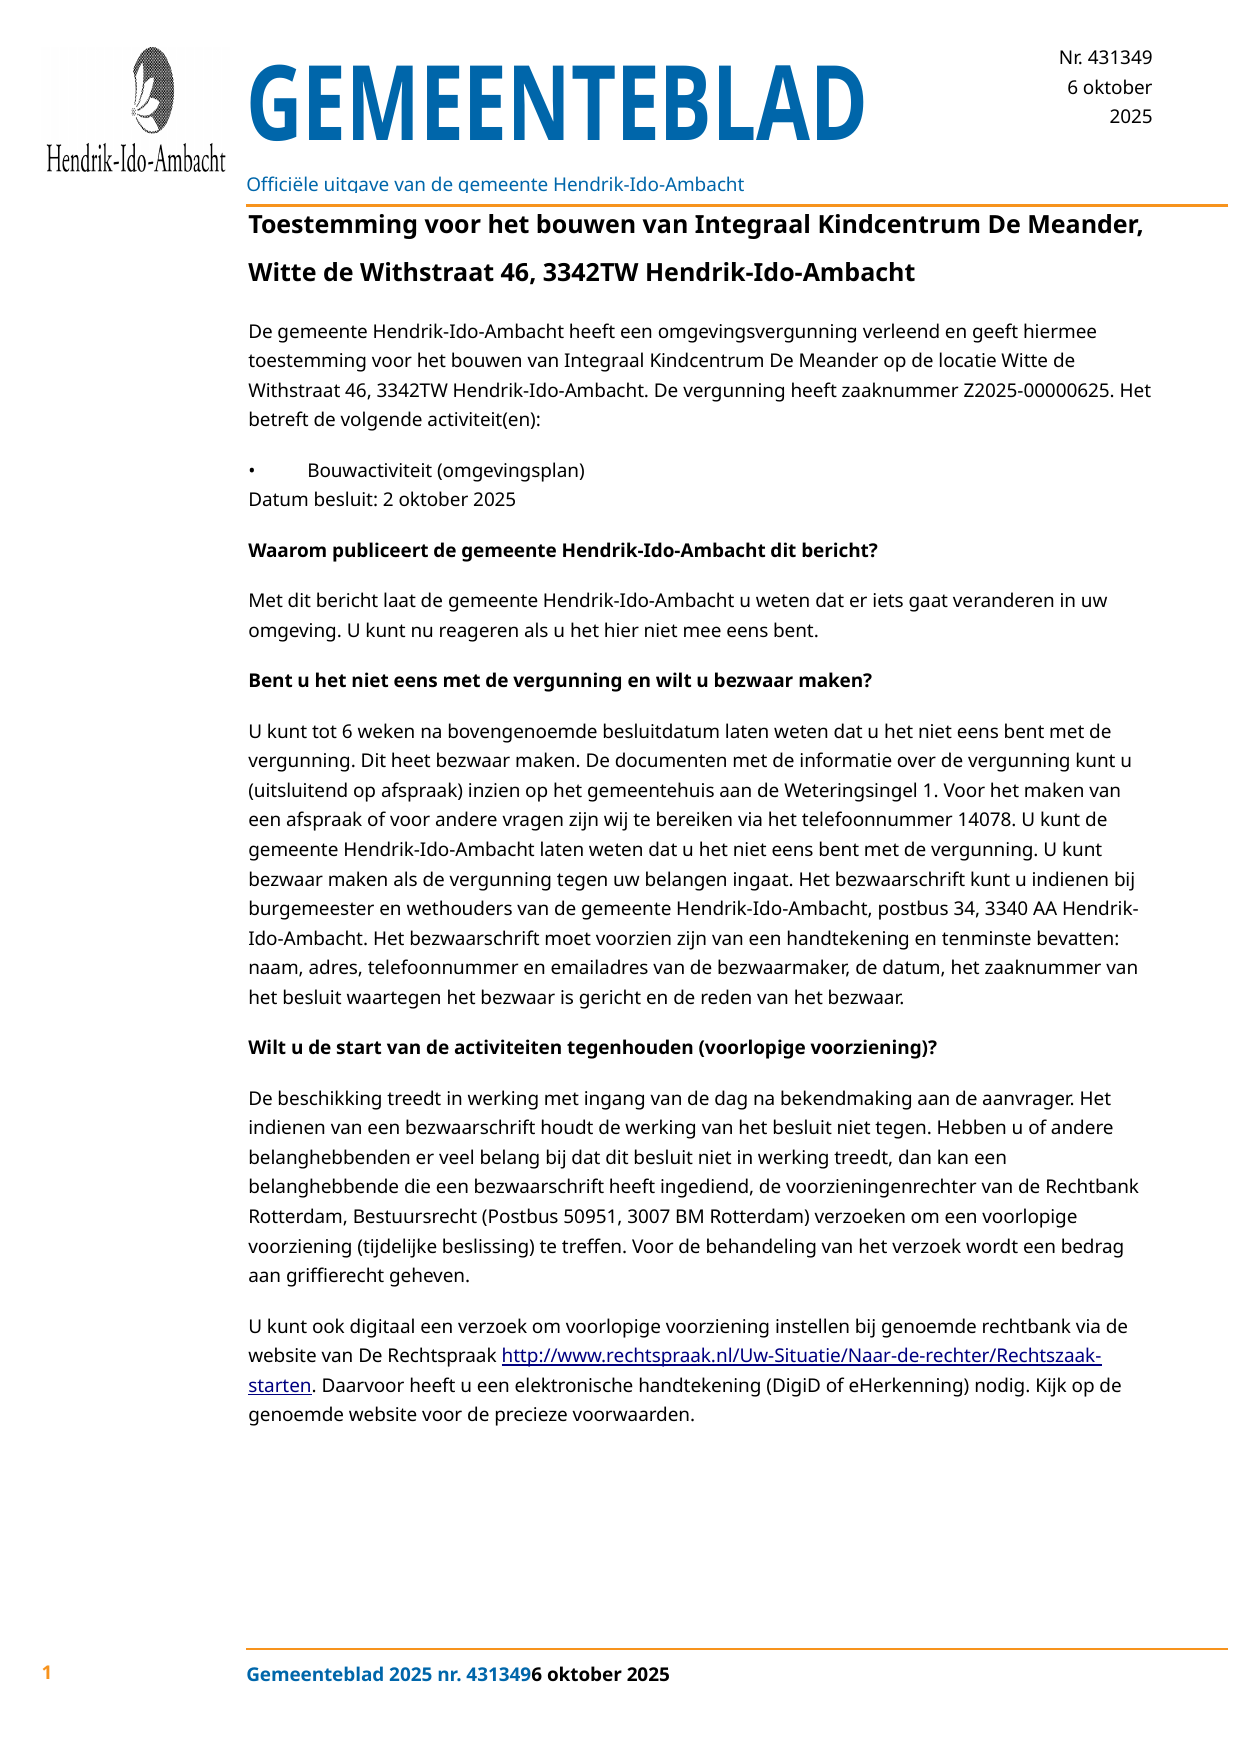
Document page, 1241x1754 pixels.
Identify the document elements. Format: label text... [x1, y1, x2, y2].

text De gemeente Hendrik-Ido-Ambacht heeft een omgevingsvergunning verleend en geeft hiermee toestemming voor het bouwen van Integraal Kindcentrum De Meander op de locatie Witte de Withstraat 46, 3342TW Hendrik-Ido-Ambacht. De vergunning heeft zaaknummer Z2025-00000625. Het betreft de volgende activiteit(en): [248, 318, 1152, 432]
text Bent u het niet eens met de vergunning en wilt u bezwaar maken? [248, 667, 1152, 693]
text Met dit bericht laat de gemeente Hendrik-Ido-Ambacht u weten dat er iets gaat veranderen in uw omgeving. U kunt nu reageren als u het hier niet mee eens bent. [248, 587, 1152, 643]
text Datum besluit: 2 oktober 2025 [248, 487, 1152, 512]
text Toestemming voor het bouwen van Integraal Kindcentrum De Meander, Witte de Withstraat 46, 3342TW Hendrik-Ido-Ambacht [248, 207, 1152, 288]
list Bouwactiviteit (omgevingsplan) [248, 457, 1152, 483]
text De beschikking treedt in werking met ingang van de dag na bekendmaking aan de aanvrager. Het indienen van een bezwaarschrift houdt de werking van het besluit niet tegen. Hebben u of andere belanghebbenden er veel belang bij dat dit besluit niet in werking treedt, dan kan een belanghebbende die een bezwaarschrift heeft ingediend, de voorzieningenrechter van de Rechtbank Rotterdam, Bestuursrecht (Postbus 50951, 3007 BM Rotterdam) verzoeken om een voorlopige voorziening (tijdelijke beslissing) te treffen. Voor de behandeling van het verzoek wordt een bedrag aan griffierecht geheven. [248, 1085, 1152, 1288]
text U kunt ook digitaal een verzoek om voorlopige voorziening instellen bij genoemde rechtbank via de website van De Rechtspraak http://www.rechtspraak.nl/Uw-Situatie/Naar-de-rechter/Rechtszaak-starten. Daarvoor heeft u een elektronische handtekening (DigiD of eHerkenning) nodig. Kijk op de genoemde website voor de precieze voorwaarden. [248, 1313, 1152, 1427]
picture [41, 47, 231, 172]
text U kunt tot 6 weken na bovengenoemde besluitdatum laten weten dat u het niet eens bent met de vergunning. Dit heet bezwaar maken. De documenten met de informatie over de vergunning kunt u (uitsluitend op afspraak) inzien op het gemeentehuis aan de Weteringsingel 1. Voor het maken van een afspraak of voor andere vragen zijn wij te bereiken via het telefoonnummer 14078. U kunt de gemeente Hendrik-Ido-Ambacht laten weten dat u het niet eens bent met de vergunning. U kunt bezwaar maken als de vergunning tegen uw belangen ingaat. Het bezwaarschrift kunt u indienen bij burgemeester en wethouders van de gemeente Hendrik-Ido-Ambacht, postbus 34, 3340 AA Hendrik-Ido-Ambacht. Het bezwaarschrift moet voorzien zijn van een handtekening en tenminste bevatten: naam, adres, telefoonnummer en emailadres van de bezwaarmaker, de datum, het zaaknummer van het besluit waartegen het bezwaar is gericht en de reden van het bezwaar. [248, 718, 1152, 1010]
text Waarom publiceert de gemeente Hendrik-Ido-Ambacht dit bericht? [248, 537, 1152, 563]
text Wilt u de start van de activiteiten tegenhouden (voorlopige voorziening)? [248, 1034, 1152, 1060]
